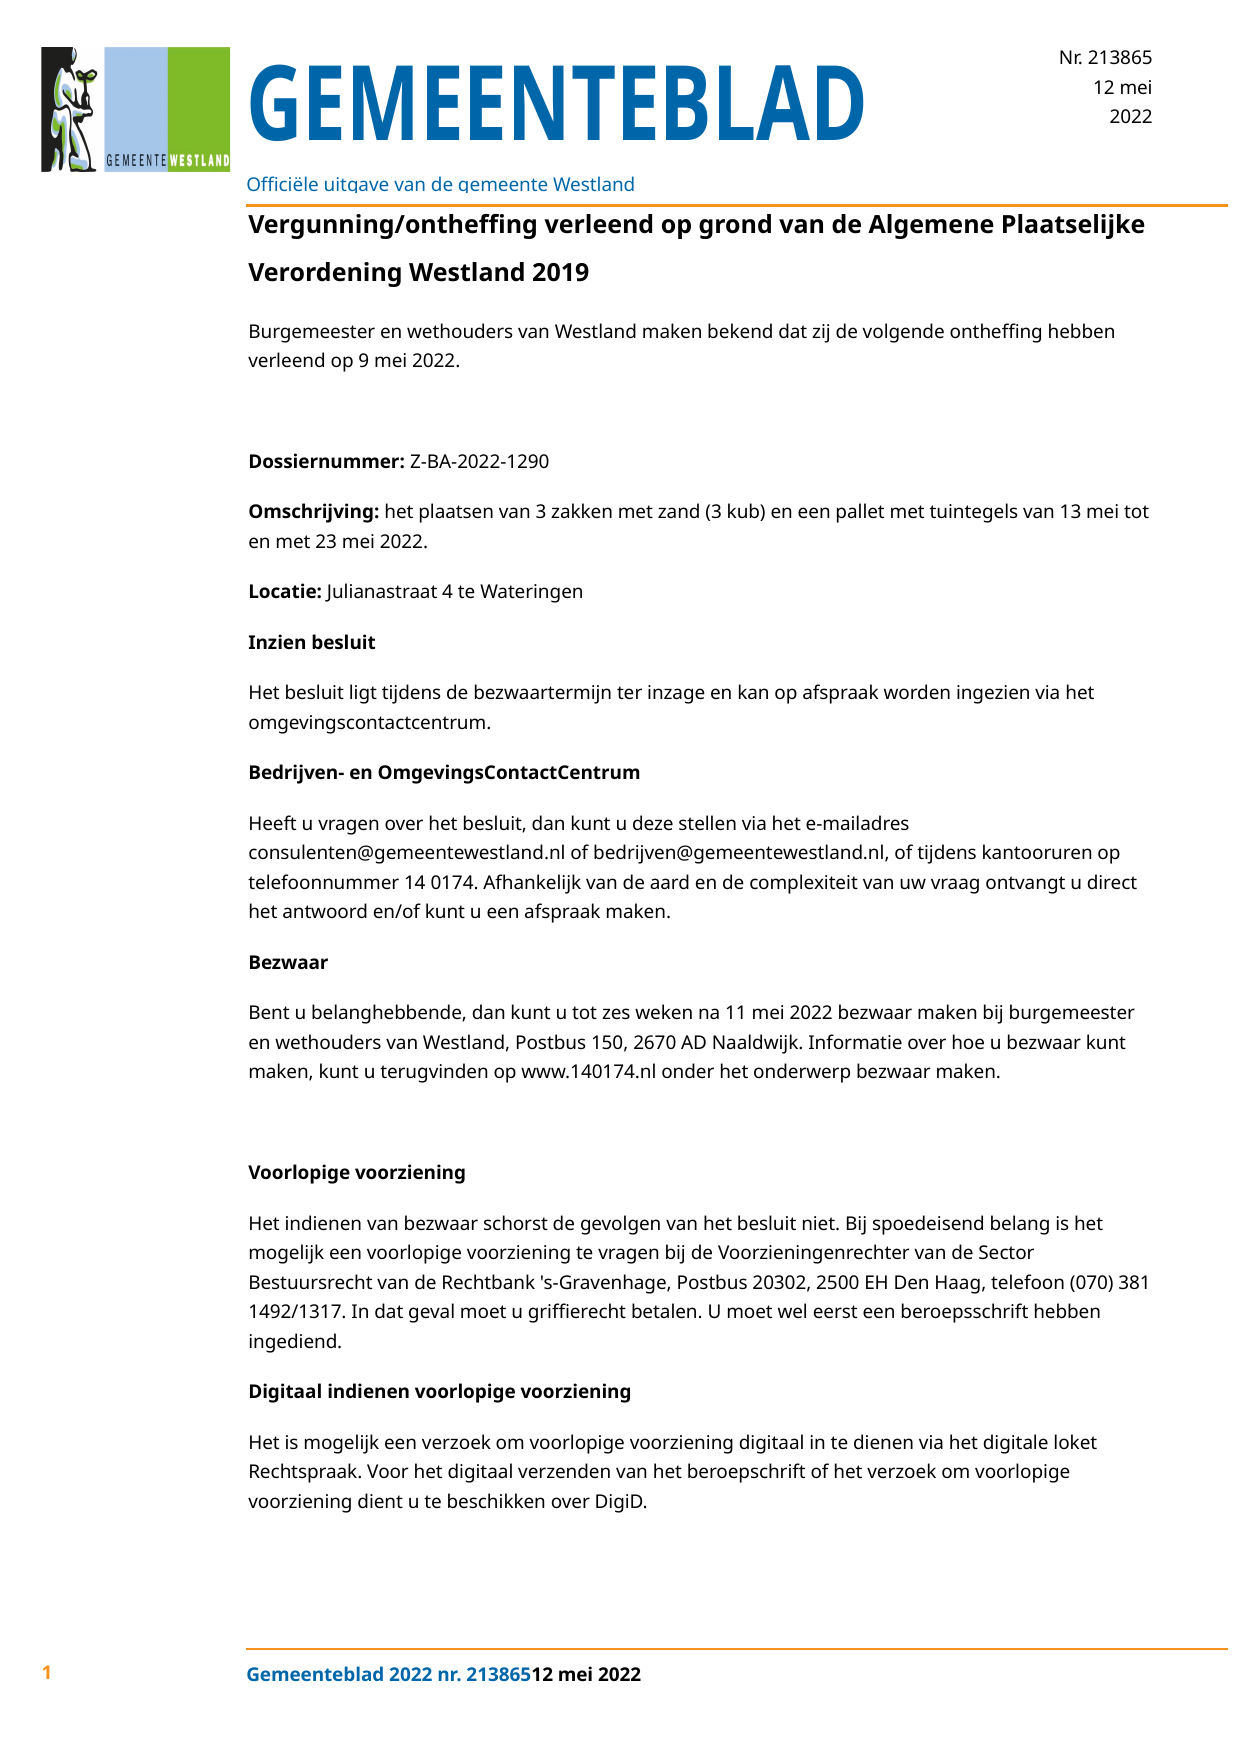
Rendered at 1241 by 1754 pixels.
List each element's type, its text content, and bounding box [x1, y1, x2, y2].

picture [41, 47, 231, 172]
text Bent u belanghebbende, dan kunt u tot zes weken na 11 mei 2022 bezwaar maken bij burgemeester en wethouders van Westland, Postbus 150, 2670 AD Naaldwijk. Informatie over hoe u bezwaar kunt maken, kunt u terugvinden op www.140174.nl onder het onderwerp bezwaar maken. [248, 999, 1152, 1084]
text Inzien besluit [248, 629, 1152, 655]
text Omschrijving: het plaatsen van 3 zakken met zand (3 kub) en een pallet met tuintegels van 13 mei tot en met 23 mei 2022. [248, 499, 1152, 554]
text Heeft u vragen over het besluit, dan kunt u deze stellen via het e-mailadres consulenten@gemeentewestland.nl of bedrijven@gemeentewestland.nl, of tijdens kantooruren op telefoonnummer 14 0174. Afhankelijk van de aard en de complexiteit van uw vraag ontvangt u direct het antwoord en/of kunt u een afspraak maken. [248, 810, 1152, 924]
text Het is mogelijk een verzoek om voorlopige voorziening digitaal in te dienen via het digitale loket Rechtspraak. Voor het digitaal verzenden van het beroepschrift of het verzoek om voorlopige voorziening dient u te beschikken over DigiD. [248, 1429, 1152, 1514]
text Voorlopige voorziening [248, 1159, 1152, 1185]
text Het besluit ligt tijdens de bezwaartermijn ter inzage en kan op afspraak worden ingezien via het omgevingscontactcentrum. [248, 679, 1152, 735]
text Dossiernummer: Z-BA-2022-1290 [248, 448, 1152, 474]
text Locatie: Julianastraat 4 te Wateringen [248, 579, 1152, 604]
text Het indienen van bezwaar schorst de gevolgen van het besluit niet. Bij spoedeisend belang is het mogelijk een voorlopige voorziening te vragen bij de Voorzieningenrechter van de Sector Bestuursrecht van de Rechtbank 's-Gravenhage, Postbus 20302, 2500 EH Den Haag, telefoon (070) 381 1492/1317. In dat geval moet u griffierecht betalen. U moet wel eerst een beroepsschrift hebben ingediend. [248, 1210, 1152, 1354]
text Bezwaar [248, 949, 1152, 975]
text Digitaal indienen voorlopige voorziening [248, 1379, 1152, 1404]
text Burgemeester en wethouders van Westland maken bekend dat zij de volgende ontheffing hebben verleend op 9 mei 2022. [248, 318, 1152, 373]
text Bedrijven- en OmgevingsContactCentrum [248, 759, 1152, 785]
text Vergunning/ontheffing verleend op grond van de Algemene Plaatselijke Verordening Westland 2019 [248, 207, 1152, 288]
